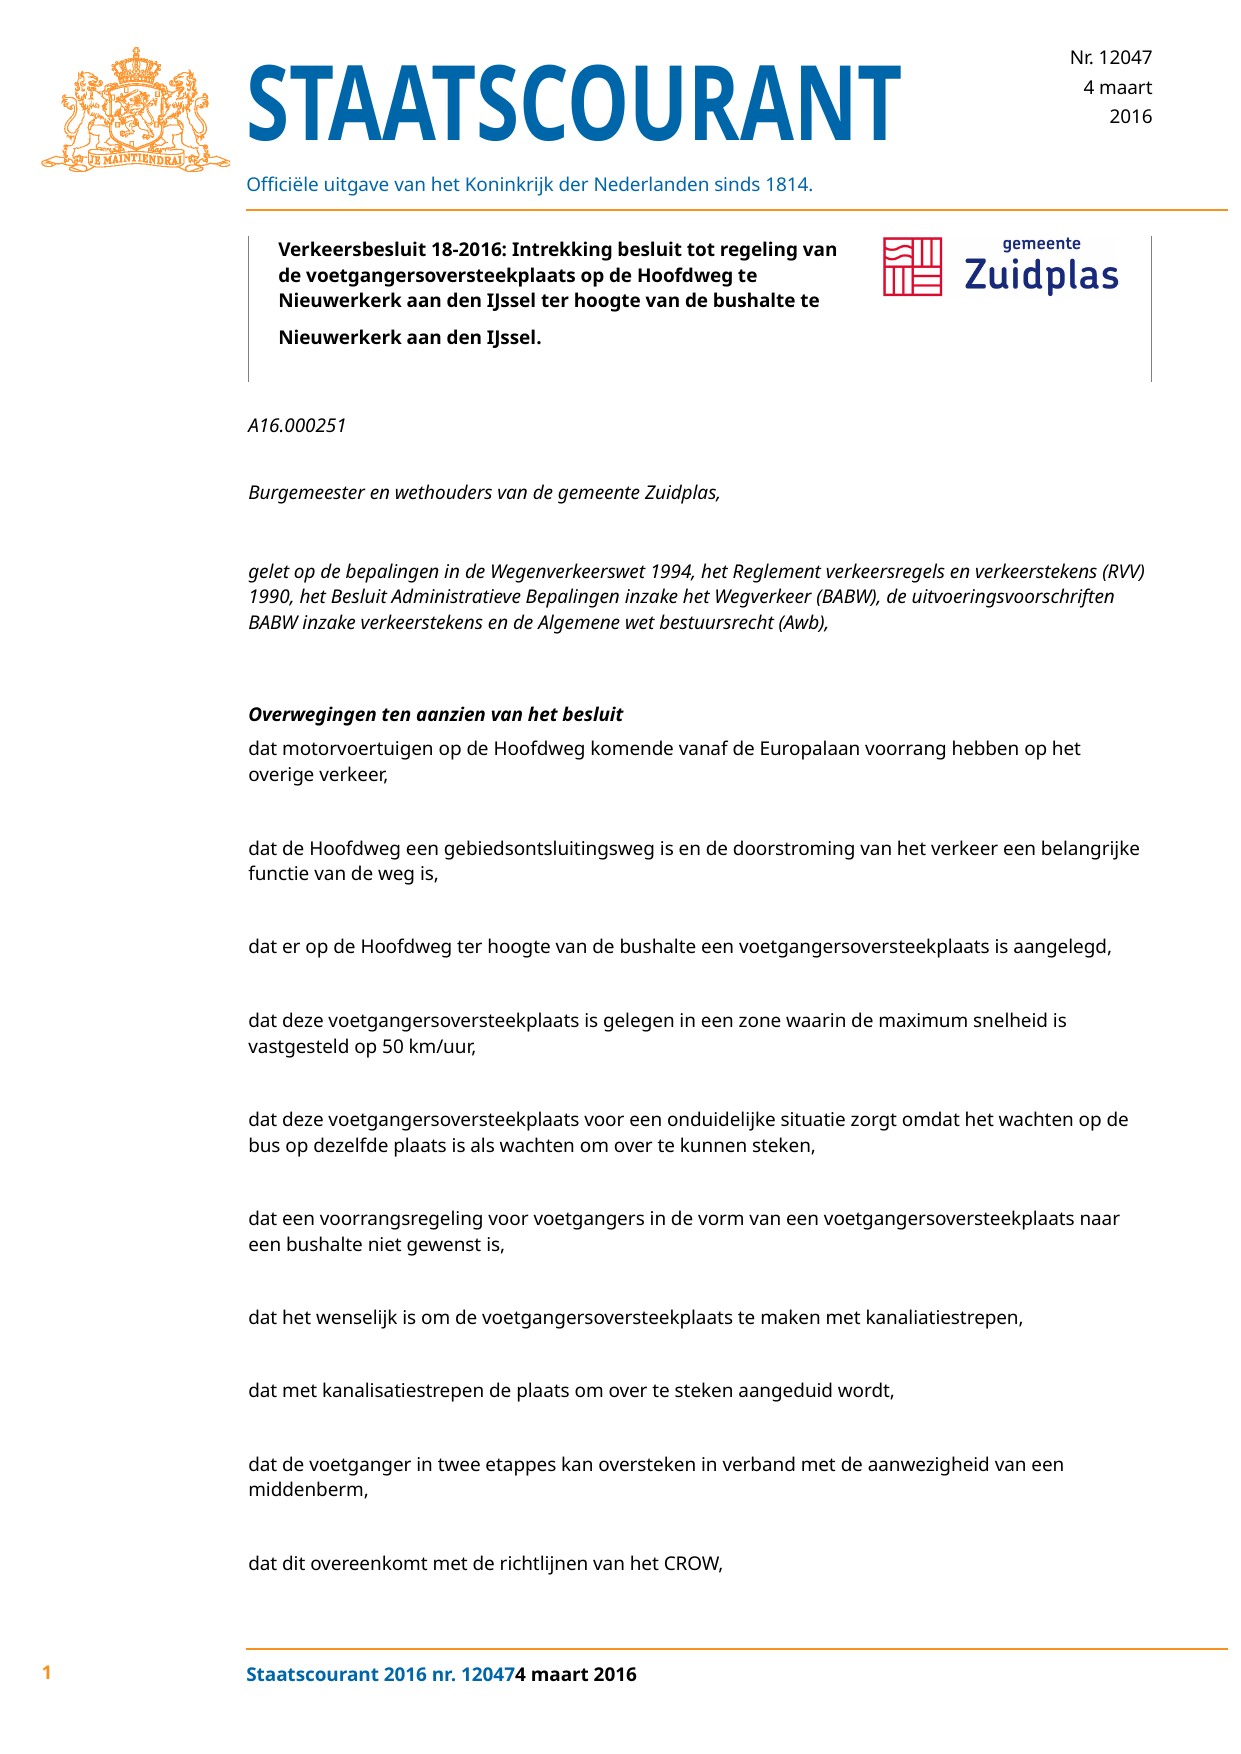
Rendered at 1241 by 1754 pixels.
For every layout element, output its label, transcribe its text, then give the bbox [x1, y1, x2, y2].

text dat een voorrangsregeling voor voetgangers in de vorm van een voetgangersoversteekplaats naar een bushalte niet gewenst is, [248, 1205, 1152, 1257]
text Burgemeester en wethouders van de gemeente Zuidplas, [248, 479, 1152, 505]
text dat deze voetgangersoversteekplaats voor een onduidelijke situatie zorgt omdat het wachten op de bus op dezelfde plaats is als wachten om over te kunnen steken, [248, 1106, 1152, 1158]
text gelet op de bepalingen in de Wegenverkeerswet 1994, het Reglement verkeersregels en verkeerstekens (RVV) 1990, het Besluit Administratieve Bepalingen inzake het Wegverkeer (BABW), de uitvoeringsvoorschriften BABW inzake verkeerstekens en de Algemene wet bestuursrecht (Awb), [248, 558, 1152, 635]
text dat deze voetgangersoversteekplaats is gelegen in een zone waarin de maximum snelheid is vastgesteld op 50 km/uur, [248, 1007, 1152, 1058]
picture [882, 236, 1119, 297]
text dat de voetganger in twee etappes kan oversteken in verband met de aanwezigheid van een middenberm, [248, 1451, 1152, 1502]
text dat de Hoofdweg een gebiedsontsluitingsweg is en de doorstroming van het verkeer een belangrijke functie van de weg is, [248, 835, 1152, 886]
text dat motorvoertuigen op de Hoofdweg komende vanaf de Europalaan voorrang hebben op het overige verkeer, [248, 736, 1152, 787]
text dat dit overeenkomt met de richtlijnen van het CROW, [248, 1550, 1152, 1576]
text dat er op de Hoofdweg ter hoogte van de bushalte een voetgangersoversteekplaats is aangelegd, [248, 934, 1152, 959]
picture [41, 47, 231, 172]
text dat het wenselijk is om de voetgangersoversteekplaats te maken met kanaliatiestrepen, [248, 1304, 1152, 1330]
table_header Verkeersbesluit 18-2016: Intrekking besluit tot regeling van de voetgangersoversteekplaats op de Hoofdweg te Nieuwerkerk aan den IJssel ter hoogte van de bushalte te Nieuwerkerk aan den IJssel. [249, 236, 850, 382]
table_header [850, 236, 1151, 382]
text A16.000251 [248, 412, 1152, 437]
text dat met kanalisatiestrepen de plaats om over te steken aangeduid wordt, [248, 1378, 1152, 1403]
text Overwegingen ten aanzien van het besluit [248, 702, 1152, 727]
